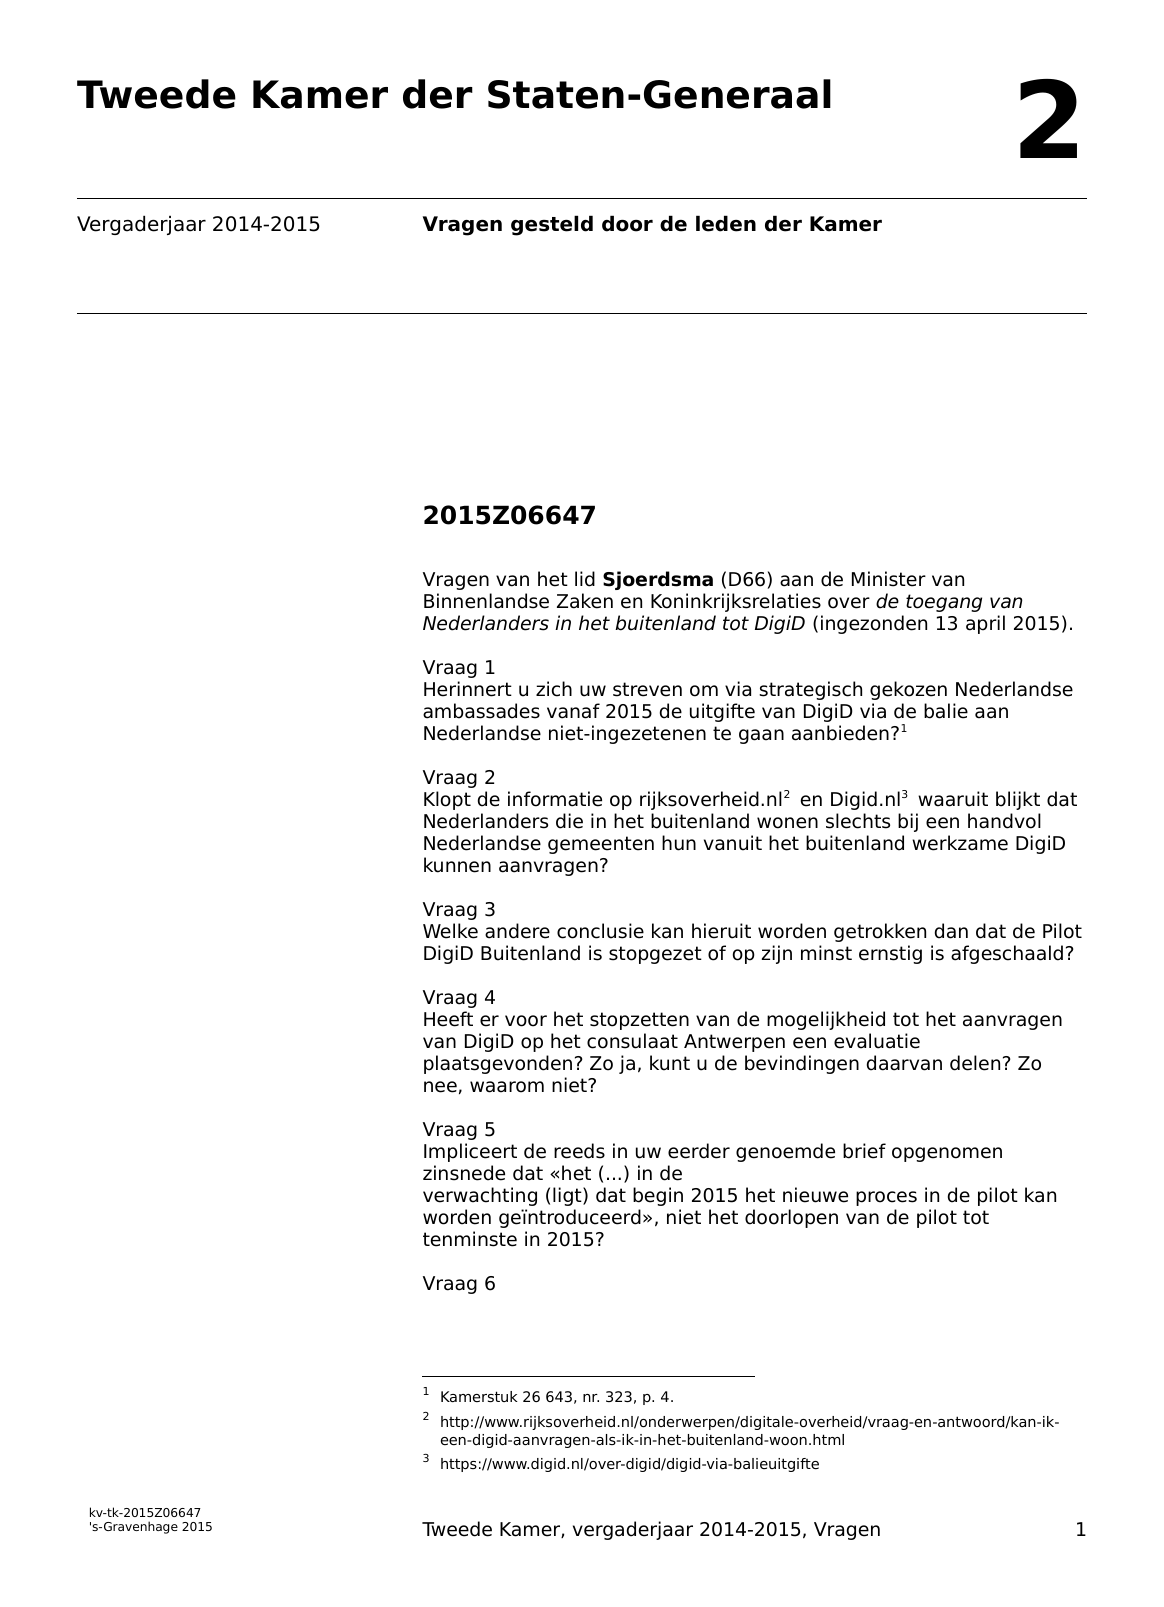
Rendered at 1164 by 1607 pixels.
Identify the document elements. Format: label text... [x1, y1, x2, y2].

table_header Tweede Kamer der Staten-Generaal [77, 59, 886, 198]
table_cell Vragen gesteld door de leden der Kamer [422, 199, 1087, 313]
text Vraag 1 [422, 657, 1087, 679]
text Vraag 4 [422, 987, 1087, 1009]
text Kamerstuk 26 643, nr. 323, p. 4. [422, 1385, 1087, 1407]
table_header 2 [886, 59, 1087, 198]
text Vraag 6 [422, 1273, 1087, 1295]
text https://www.digid.nl/over-digid/digid-via-balieuitgifte [422, 1452, 1087, 1474]
text Welke andere conclusie kan hieruit worden getrokken dan dat de Pilot DigiD Buitenland is stopgezet of op zijn minst ernstig is afgeschaald? [422, 921, 1087, 965]
text 's-Gravenhage 2015 [88, 1520, 323, 1534]
text Vraag 2 [422, 767, 1087, 789]
table_cell Vergaderjaar 2014-2015 [77, 199, 422, 313]
text Heeft er voor het stopzetten van de mogelijkheid tot het aanvragen van DigiD op het consulaat Antwerpen een evaluatie plaatsgevonden? Zo ja, kunt u de bevindingen daarvan delen? Zo nee, waarom niet? [422, 1009, 1087, 1097]
text Herinnert u zich uw streven om via strategisch gekozen Nederlandse ambassades vanaf 2015 de uitgifte van DigiD via de balie aan Nederlandse niet-ingezetenen te gaan aanbieden? [422, 679, 1087, 745]
text verwachting (ligt) dat begin 2015 het nieuwe proces in de pilot kan worden geïntroduceerd», niet het doorlopen van de pilot tot tenminste in 2015? [422, 1185, 1087, 1251]
text http://www.rijksoverheid.nl/onderwerpen/digitale-overheid/vraag-en-antwoord/kan-ik-een-digid-aanvragen-als-ik-in-het-buitenland-woon.html [422, 1410, 1087, 1449]
text kv-tk-2015Z06647 [88, 1506, 323, 1520]
text 2015Z06647 [422, 501, 1087, 531]
text Vraag 3 [422, 899, 1087, 921]
text Vragen van het lid Sjoerdsma (D66) aan de Minister van Binnenlandse Zaken en Koninkrijksrelaties over de toegang van Nederlanders in het buitenland tot DigiD (ingezonden 13 april 2015). [422, 569, 1087, 635]
text Vraag 5 [422, 1119, 1087, 1141]
text Impliceert de reeds in uw eerder genoemde brief opgenomen zinsnede dat «het (...) in de [422, 1141, 1087, 1185]
text Klopt de informatie op rijksoverheid.nl en Digid.nl waaruit blijkt dat Nederlanders die in het buitenland wonen slechts bij een handvol Nederlandse gemeenten hun vanuit het buitenland werkzame DigiD kunnen aanvragen? [422, 789, 1087, 877]
